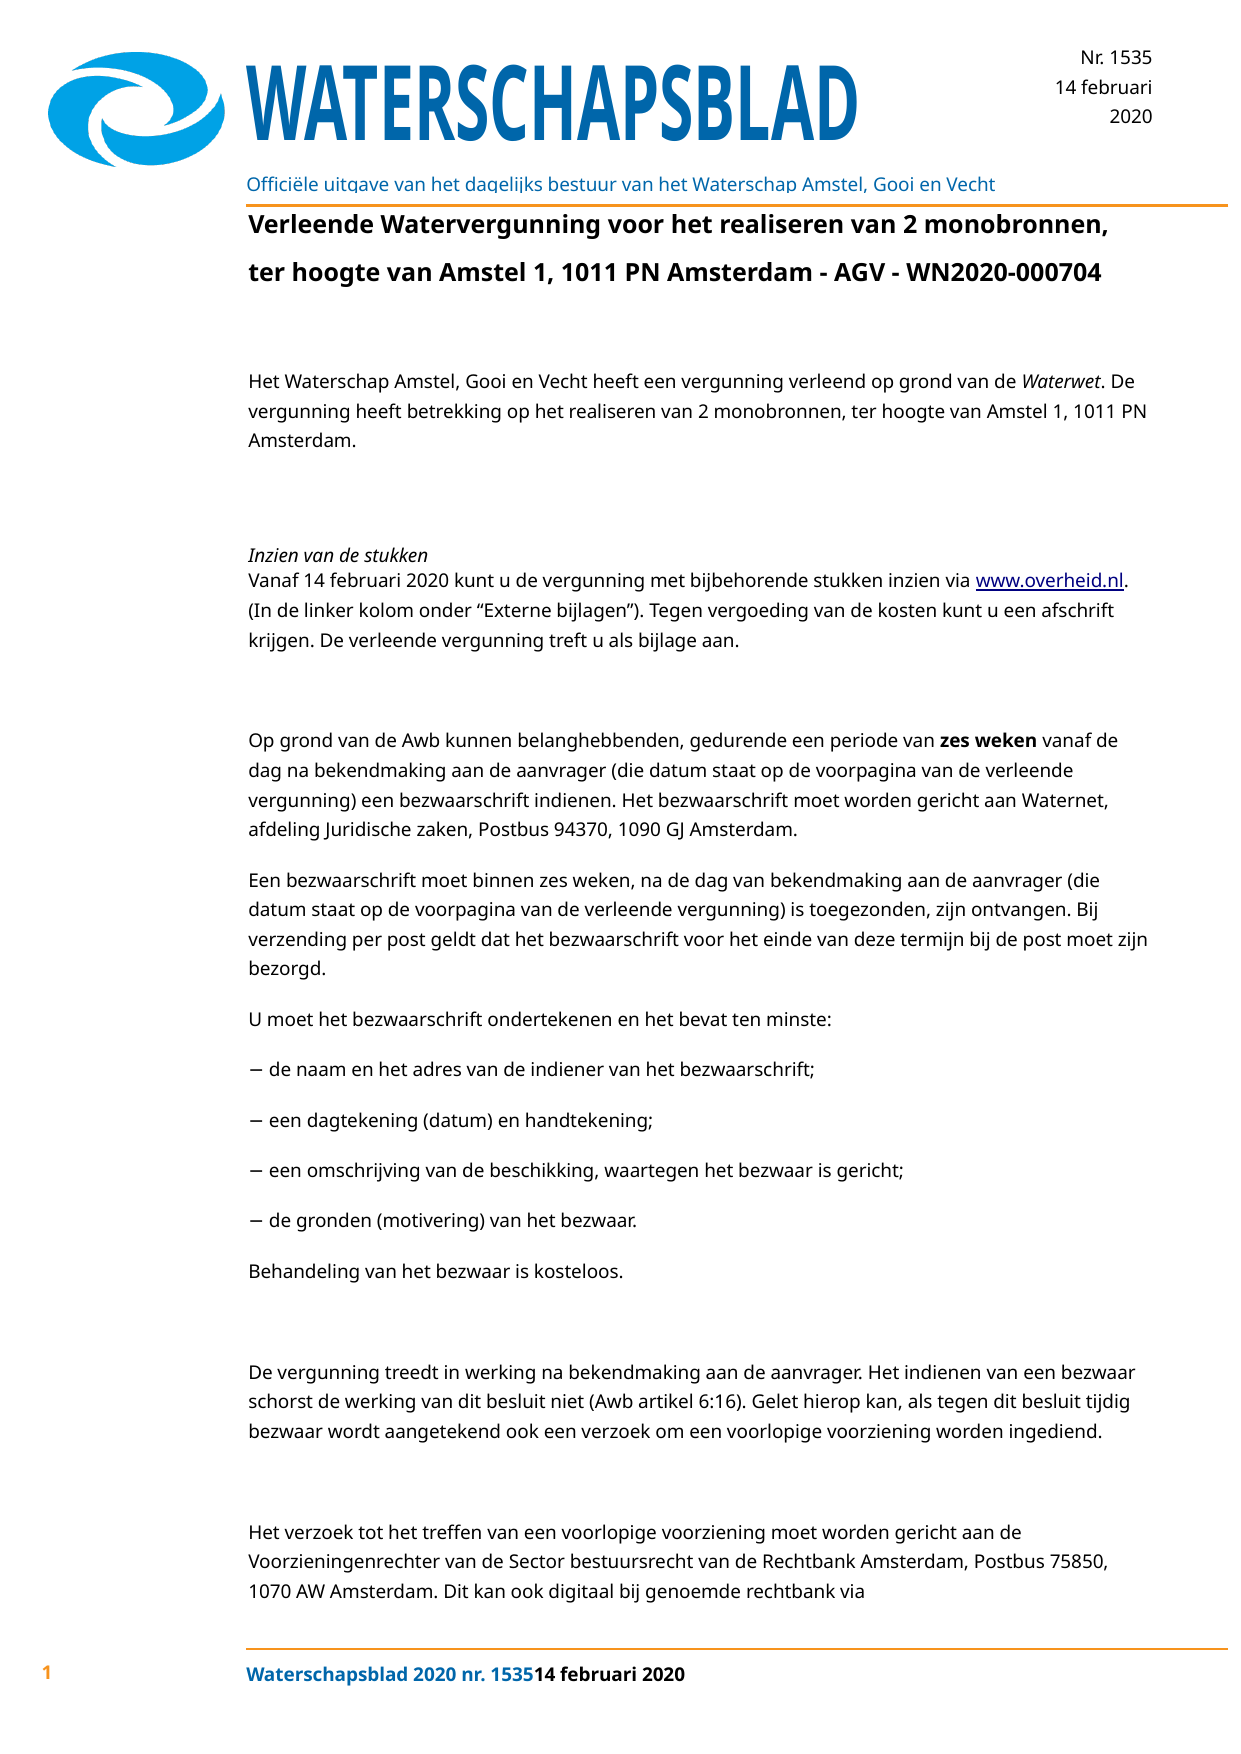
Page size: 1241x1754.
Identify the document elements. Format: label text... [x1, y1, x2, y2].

text Het Waterschap Amstel, Gooi en Vecht heeft een vergunning verleend op grond van de Waterwet. De vergunning heeft betrekking op het realiseren van 2 monobronnen, ter hoogte van Amstel 1, 1011 PN Amsterdam. [248, 368, 1152, 453]
text Het verzoek tot het treffen van een voorlopige voorziening moet worden gericht aan de Voorzieningenrechter van de Sector bestuursrecht van de Rechtbank Amsterdam, Postbus 75850, 1070 AW Amsterdam. Dit kan ook digitaal bij genoemde rechtbank via [248, 1519, 1152, 1604]
text − een dagtekening (datum) en handtekening; [248, 1107, 1152, 1132]
text Inzien van de stukken [248, 542, 1152, 568]
text Een bezwaarschrift moet binnen zes weken, na de dag van bekendmaking aan de aanvrager (die datum staat op de voorpagina van de verleende vergunning) is toegezonden, zijn ontvangen. Bij verzending per post geldt dat het bezwaarschrift voor het einde van deze termijn bij de post moet zijn bezorgd. [248, 867, 1152, 981]
text − de gronden (motivering) van het bezwaar. [248, 1208, 1152, 1233]
text De vergunning treedt in werking na bekendmaking aan de aanvrager. Het indienen van een bezwaar schorst de werking van dit besluit niet (Awb artikel 6:16). Gelet hierop kan, als tegen dit besluit tijdig bezwaar wordt aangetekend ook een verzoek om een voorlopige voorziening worden ingediend. [248, 1359, 1152, 1444]
text Vanaf 14 februari 2020 kunt u de vergunning met bijbehorende stukken inzien via www.overheid.nl. (In de linker kolom onder “Externe bijlagen”). Tegen vergoeding van de kosten kunt u een afschrift krijgen. De verleende vergunning treft u als bijlage aan. [248, 568, 1152, 652]
picture [41, 47, 231, 172]
text − de naam en het adres van de indiener van het bezwaarschrift; [248, 1056, 1152, 1082]
text − een omschrijving van de beschikking, waartegen het bezwaar is gericht; [248, 1157, 1152, 1183]
text Behandeling van het bezwaar is kosteloos. [248, 1258, 1152, 1284]
text Verleende Watervergunning voor het realiseren van 2 monobronnen, ter hoogte van Amstel 1, 1011 PN Amsterdam - AGV - WN2020-000704 [248, 207, 1152, 288]
text U moet het bezwaarschrift ondertekenen en het bevat ten minste: [248, 1006, 1152, 1032]
text Op grond van de Awb kunnen belanghebbenden, gedurende een periode van zes weken vanaf de dag na bekendmaking aan de aanvrager (die datum staat op de voorpagina van de verleende vergunning) een bezwaarschrift indienen. Het bezwaarschrift moet worden gericht aan Waternet, afdeling Juridische zaken, Postbus 94370, 1090 GJ Amsterdam. [248, 728, 1152, 842]
